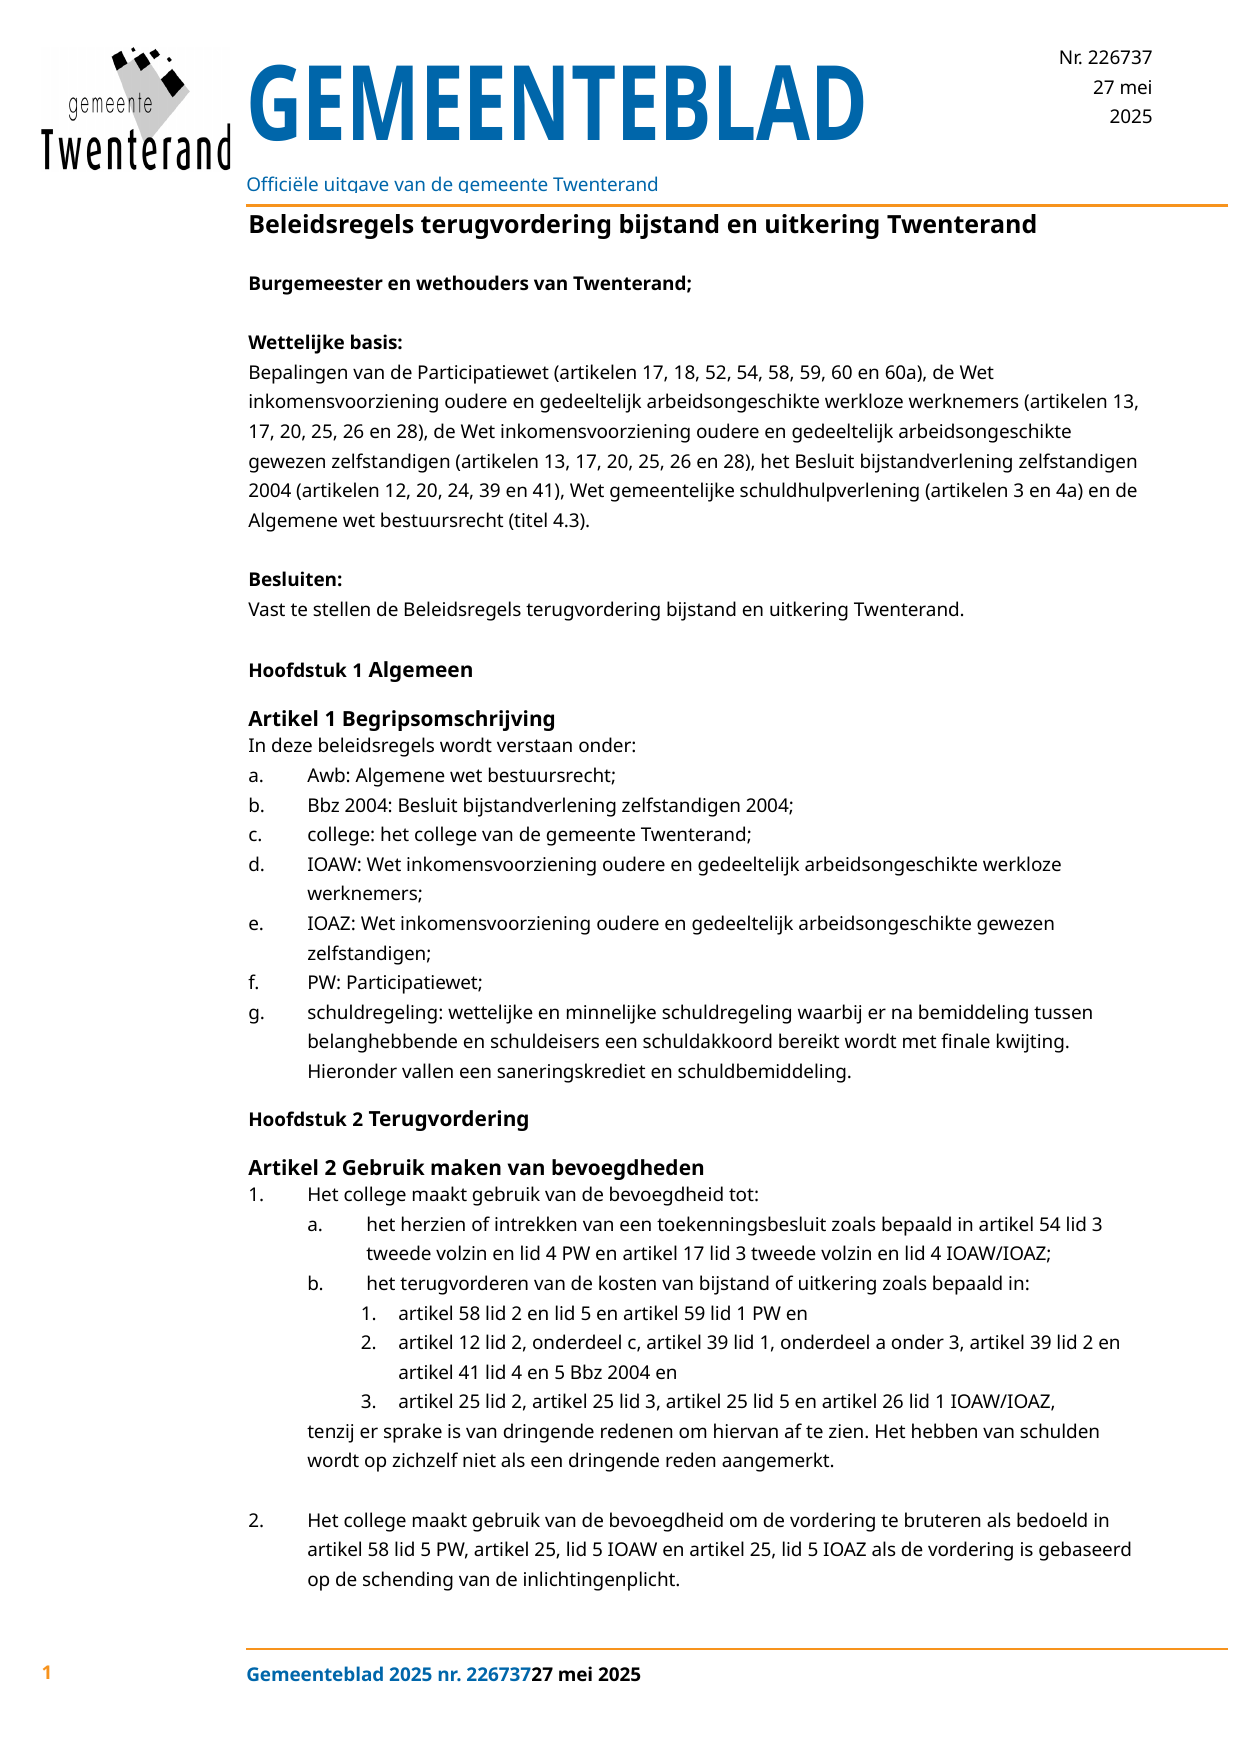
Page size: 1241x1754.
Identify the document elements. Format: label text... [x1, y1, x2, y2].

text Artikel 1 Begripsomschrijving [248, 704, 1152, 733]
list artikel 12 lid 2, onderdeel c, artikel 39 lid 1, onderdeel a onder 3, artikel 39 lid 2 en artikel 41 lid 4 en 5 Bbz 2004 en [361, 1329, 1152, 1384]
list IOAW: Wet inkomensvoorziening oudere en gedeeltelijk arbeidsongeschikte werkloze werknemers; [248, 851, 1152, 906]
list Het college maakt gebruik van de bevoegdheid tot: [248, 1181, 1152, 1207]
text Bepalingen van de Participatiewet (artikelen 17, 18, 52, 54, 58, 59, 60 en 60a), de Wet inkomensvoorziening oudere en gedeeltelijk arbeidsongeschikte werkloze werknemers (artikelen 13, 17, 20, 25, 26 en 28), de Wet inkomensvoorziening oudere en gedeeltelijk arbeidsongeschikte gewezen zelfstandigen (artikelen 13, 17, 20, 25, 26 en 28), het Besluit bijstandverlening zelfstandigen 2004 (artikelen 12, 20, 24, 39 en 41), Wet gemeentelijke schuldhulpverlening (artikelen 3 en 4a) en de Algemene wet bestuursrecht (titel 4.3). [248, 359, 1152, 533]
list PW: Participatiewet; [248, 969, 1152, 995]
text Artikel 2 Gebruik maken van bevoegdheden [248, 1153, 1152, 1181]
text Beleidsregels terugvordering bijstand en uitkering Twenterand [248, 207, 1152, 241]
list college: het college van de gemeente Twenterand; [248, 821, 1152, 847]
list tenzij er sprake is van dringende redenen om hiervan af te zien. Het hebben van schulden wordt op zichzelf niet als een dringende reden aangemerkt. [248, 1418, 1152, 1473]
list Het college maakt gebruik van de bevoegdheid om de vordering te bruteren als bedoeld in artikel 58 lid 5 PW, artikel 25, lid 5 IOAW en artikel 25, lid 5 IOAZ als de vordering is gebaseerd op de schending van de inlichtingenplicht. [248, 1507, 1152, 1592]
list artikel 58 lid 2 en lid 5 en artikel 59 lid 1 PW en [361, 1300, 1152, 1325]
list Bbz 2004: Besluit bijstandverlening zelfstandigen 2004; [248, 792, 1152, 817]
list het terugvorderen van de kosten van bijstand of uitkering zoals bepaald in: [307, 1270, 1152, 1296]
text Hoofdstuk 2 Terugvordering [248, 1104, 1152, 1132]
list IOAZ: Wet inkomensvoorziening oudere en gedeeltelijk arbeidsongeschikte gewezen zelfstandigen; [248, 910, 1152, 965]
text Besluiten: [248, 566, 1152, 592]
list schuldregeling: wettelijke en minnelijke schuldregeling waarbij er na bemiddeling tussen belanghebbende en schuldeisers een schuldakkoord bereikt wordt met finale kwijting. Hieronder vallen een saneringskrediet en schuldbemiddeling. [248, 999, 1152, 1084]
list het herzien of intrekken van een toekenningsbesluit zoals bepaald in artikel 54 lid 3 tweede volzin en lid 4 PW en artikel 17 lid 3 tweede volzin en lid 4 IOAW/IOAZ; [307, 1211, 1152, 1266]
text Wettelijke basis: [248, 329, 1152, 355]
text In deze beleidsregels wordt verstaan onder: [248, 733, 1152, 758]
list Awb: Algemene wet bestuursrecht; [248, 762, 1152, 788]
text Burgemeester en wethouders van Twenterand; [248, 270, 1152, 296]
text Vast te stellen de Beleidsregels terugvordering bijstand en uitkering Twenterand. [248, 596, 1152, 621]
picture [41, 47, 231, 172]
text Hoofdstuk 1 Algemeen [248, 655, 1152, 683]
list artikel 25 lid 2, artikel 25 lid 3, artikel 25 lid 5 en artikel 26 lid 1 IOAW/IOAZ, [361, 1388, 1152, 1414]
